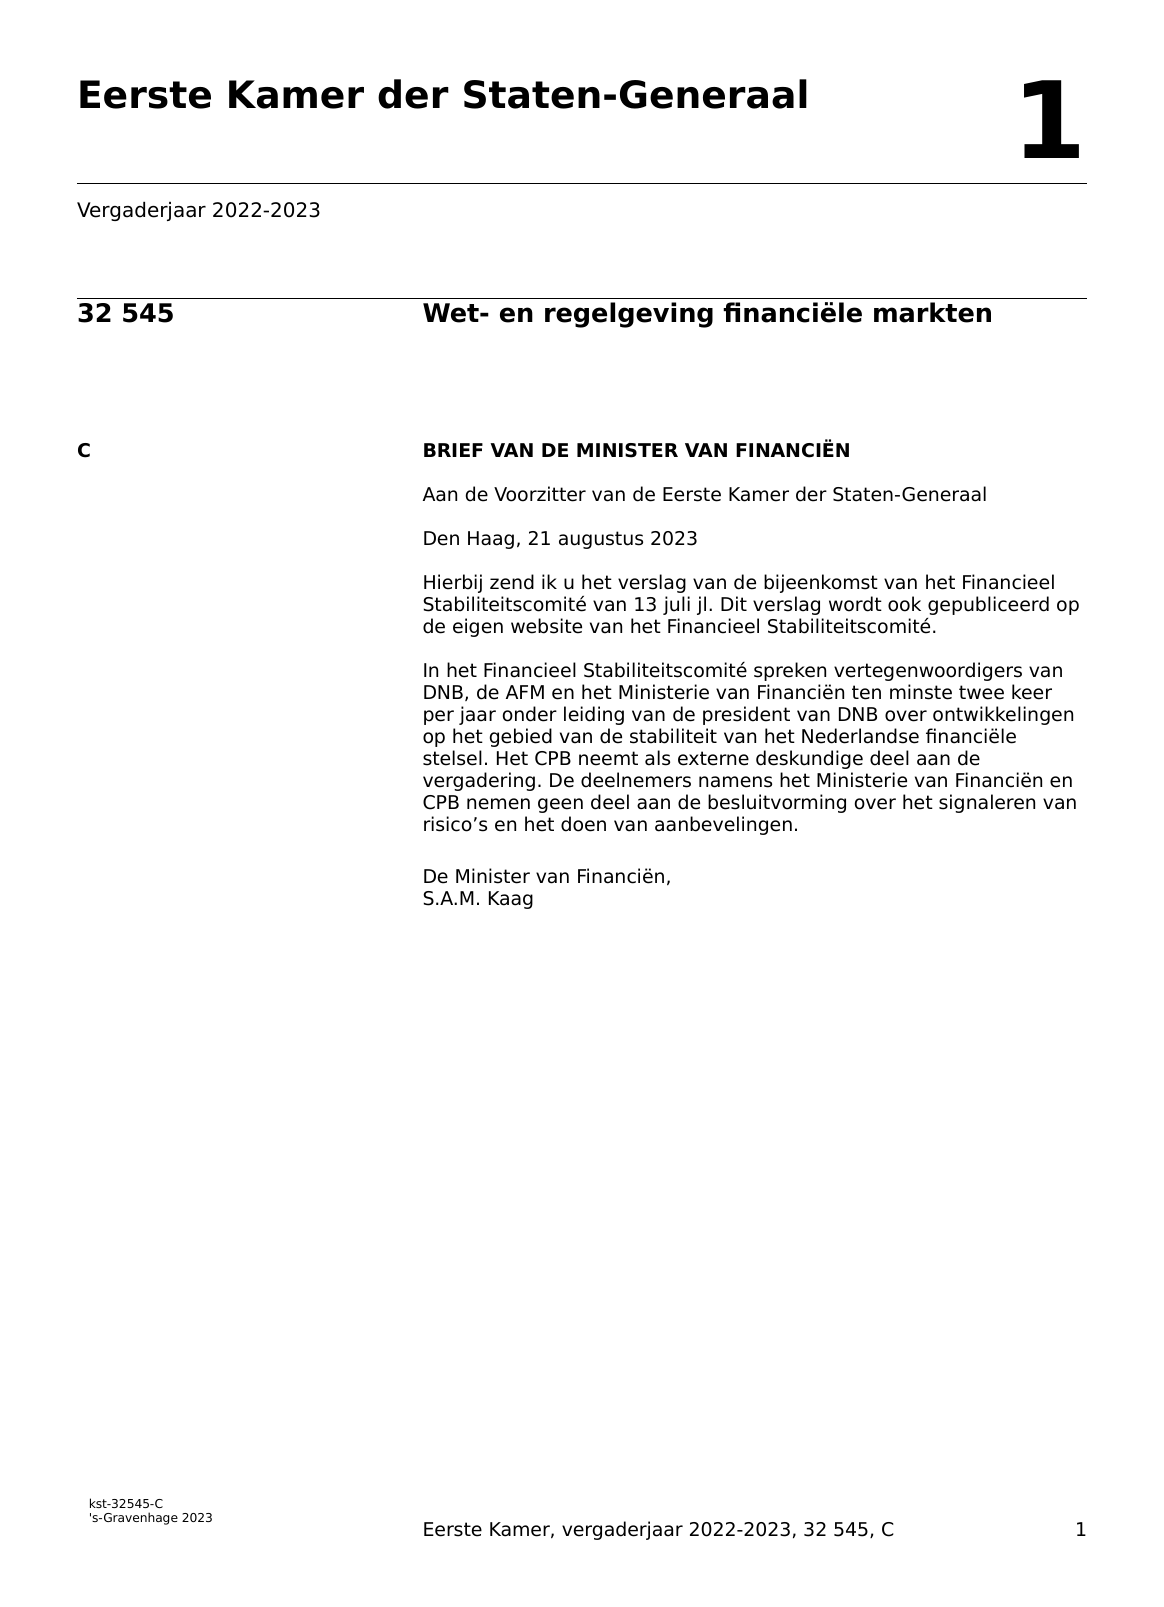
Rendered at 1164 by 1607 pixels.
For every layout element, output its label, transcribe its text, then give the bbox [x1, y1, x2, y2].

subtitle C BRIEF VAN DE MINISTER VAN FINANCIËN [77, 440, 1087, 462]
table_header 1 [886, 59, 1087, 183]
table_header Eerste Kamer der Staten-Generaal [77, 59, 886, 183]
text Aan de Voorzitter van de Eerste Kamer der Staten-Generaal [422, 484, 1087, 506]
text 's-Gravenhage 2023 [88, 1511, 323, 1525]
text kst-32545-C [88, 1497, 323, 1511]
text De Minister van Financiën, S.A.M. Kaag [422, 866, 1087, 910]
text Den Haag, 21 augustus 2023 [422, 528, 1087, 550]
subtitle 32 545 Wet- en regelgeving financiële markten [77, 299, 1087, 329]
text In het Financieel Stabiliteitscomité spreken vertegenwoordigers van DNB, de AFM en het Ministerie van Financiën ten minste twee keer per jaar onder leiding van de president van DNB over ontwikkelingen op het gebied van de stabiliteit van het Nederlandse financiële stelsel. Het CPB neemt als externe deskundige deel aan de vergadering. De deelnemers namens het Ministerie van Financiën en CPB nemen geen deel aan de besluitvorming over het signaleren van risico’s en het doen van aanbevelingen. [422, 660, 1087, 836]
table_cell Vergaderjaar 2022-2023 [77, 184, 1087, 298]
text Hierbij zend ik u het verslag van de bijeenkomst van het Financieel Stabiliteitscomité van 13 juli jl. Dit verslag wordt ook gepubliceerd op de eigen website van het Financieel Stabiliteitscomité. [422, 572, 1087, 638]
